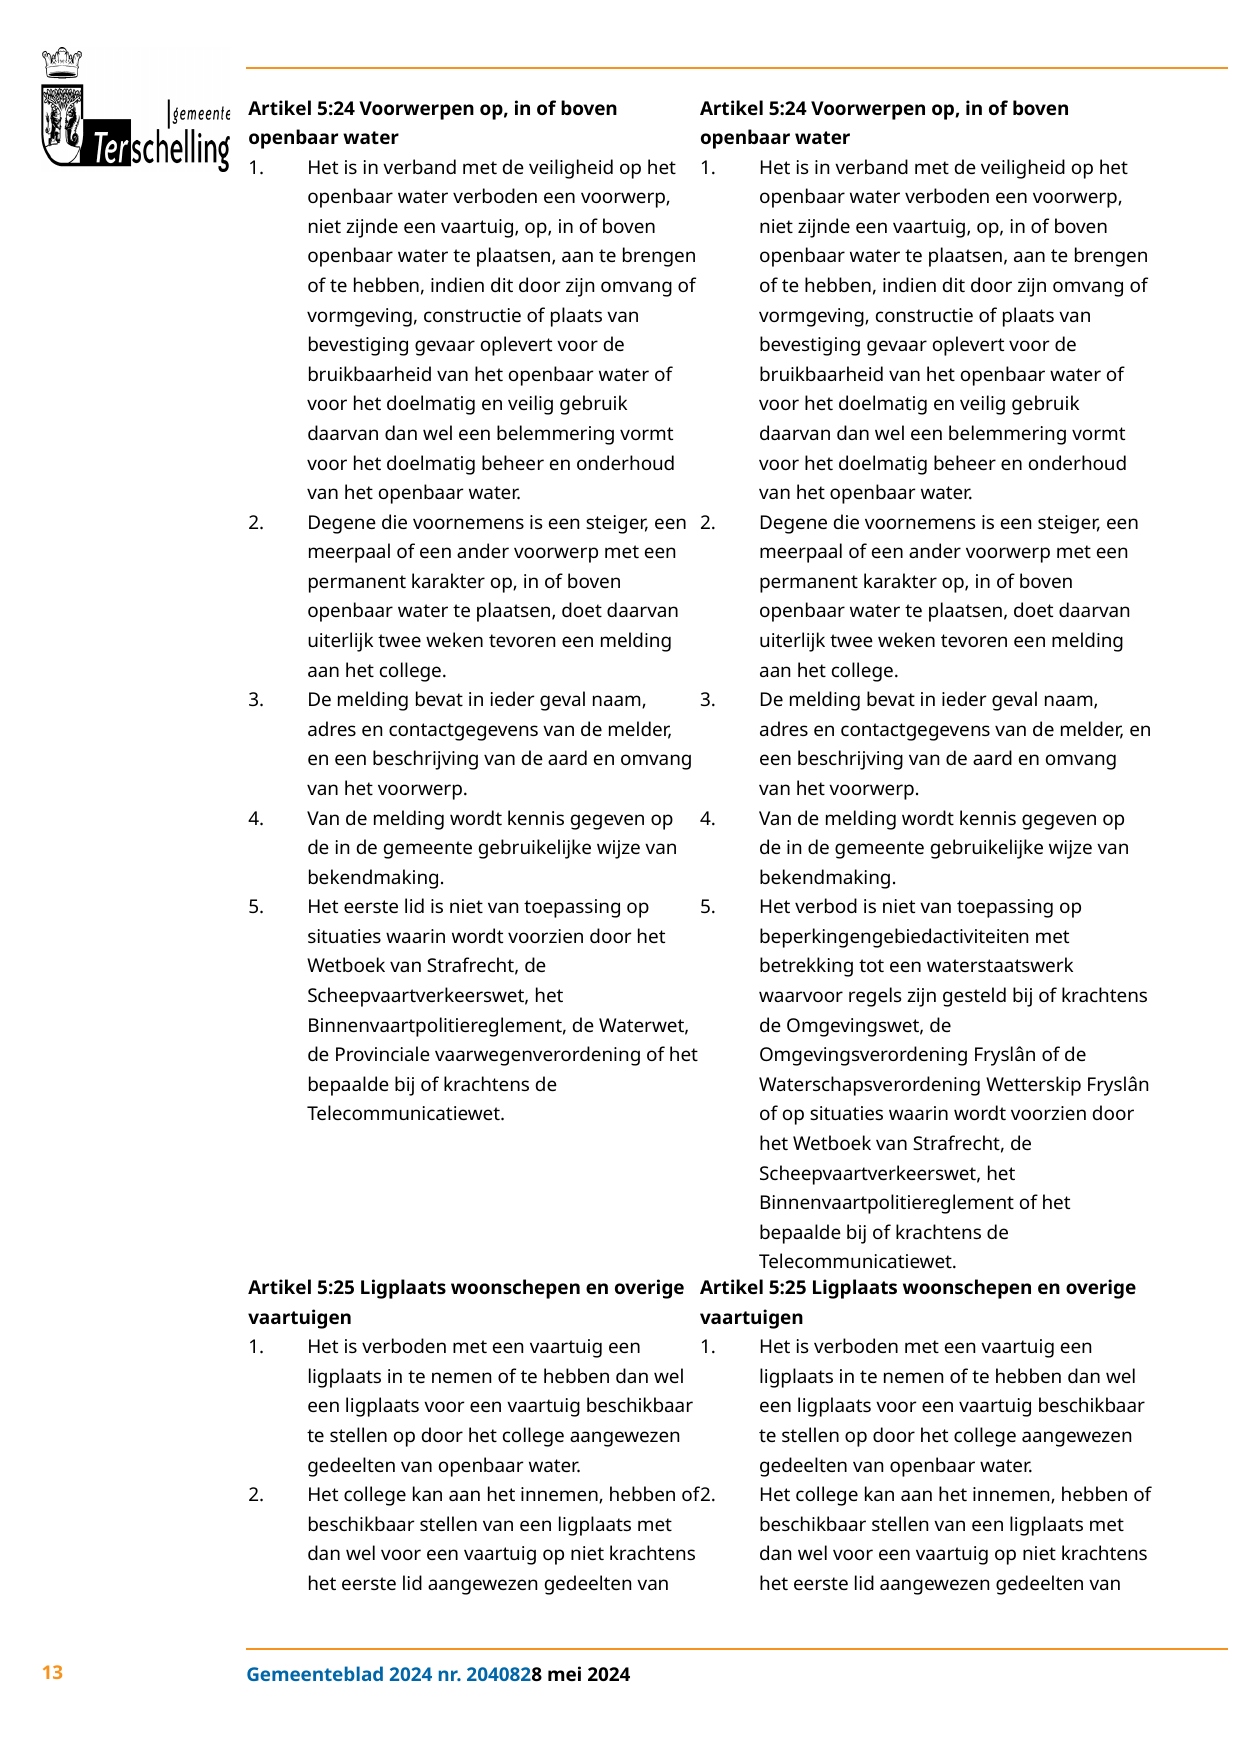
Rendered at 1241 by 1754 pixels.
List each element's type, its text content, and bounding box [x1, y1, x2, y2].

table_cell Artikel 5:24 Voorwerpen op, in of boven openbaar water Het is in verband met de veiligheid op het openbaar water verboden een voorwerp, niet zijnde een vaartuig, op, in of boven openbaar water te plaatsen, aan te brengen of te hebben, indien dit door zijn omvang of vormgeving, constructie of plaats van bevestiging gevaar oplevert voor de bruikbaarheid van het openbaar water of voor het doelmatig en veilig gebruik daarvan dan wel een belemmering vormt voor het doelmatig beheer en onderhoud van het openbaar water. Degene die voornemens is een steiger, een meerpaal of een ander voorwerp met een permanent karakter op, in of boven openbaar water te plaatsen, doet daarvan uiterlijk twee weken tevoren een melding aan het college. De melding bevat in ieder geval naam, adres en contactgegevens van de melder, en een beschrijving van de aard en omvang van het voorwerp. Van de melding wordt kennis gegeven op de in de gemeente gebruikelijke wijze van bekendmaking. Het eerste lid is niet van toepassing op situaties waarin wordt voorzien door het Wetboek van Strafrecht, de Scheepvaartverkeerswet, het Binnenvaartpolitiereglement, de Waterwet, de Provinciale vaarwegenverordening of het bepaalde bij of krachtens de Telecommunicatiewet. [248, 95, 700, 1274]
table_cell Artikel 5:25 Ligplaats woonschepen en overige vaartuigen Het is verboden met een vaartuig een ligplaats in te nemen of te hebben dan wel een ligplaats voor een vaartuig beschikbaar te stellen op door het college aangewezen gedeelten van openbaar water. Het college kan aan het innemen, hebben of beschikbaar stellen van een ligplaats met dan wel voor een vaartuig op niet krachtens het eerste lid aangewezen gedeelten van [248, 1274, 700, 1596]
table_cell Artikel 5:25 Ligplaats woonschepen en overige vaartuigen Het is verboden met een vaartuig een ligplaats in te nemen of te hebben dan wel een ligplaats voor een vaartuig beschikbaar te stellen op door het college aangewezen gedeelten van openbaar water. Het college kan aan het innemen, hebben of beschikbaar stellen van een ligplaats met dan wel voor een vaartuig op niet krachtens het eerste lid aangewezen gedeelten van [700, 1274, 1152, 1596]
picture [41, 47, 231, 172]
table_cell Artikel 5:24 Voorwerpen op, in of boven openbaar water Het is in verband met de veiligheid op het openbaar water verboden een voorwerp, niet zijnde een vaartuig, op, in of boven openbaar water te plaatsen, aan te brengen of te hebben, indien dit door zijn omvang of vormgeving, constructie of plaats van bevestiging gevaar oplevert voor de bruikbaarheid van het openbaar water of voor het doelmatig en veilig gebruik daarvan dan wel een belemmering vormt voor het doelmatig beheer en onderhoud van het openbaar water. Degene die voornemens is een steiger, een meerpaal of een ander voorwerp met een permanent karakter op, in of boven openbaar water te plaatsen, doet daarvan uiterlijk twee weken tevoren een melding aan het college. De melding bevat in ieder geval naam, adres en contactgegevens van de melder, en een beschrijving van de aard en omvang van het voorwerp. Van de melding wordt kennis gegeven op de in de gemeente gebruikelijke wijze van bekendmaking. Het verbod is niet van toepassing op beperkingengebiedactiviteiten met betrekking tot een waterstaatswerk waarvoor regels zijn gesteld bij of krachtens de Omgevingswet, de Omgevingsverordening Fryslân of de Waterschapsverordening Wetterskip Fryslân of op situaties waarin wordt voorzien door het Wetboek van Strafrecht, de Scheepvaartverkeerswet, het Binnenvaartpolitiereglement of het bepaalde bij of krachtens de Telecommunicatiewet. [700, 95, 1152, 1274]
